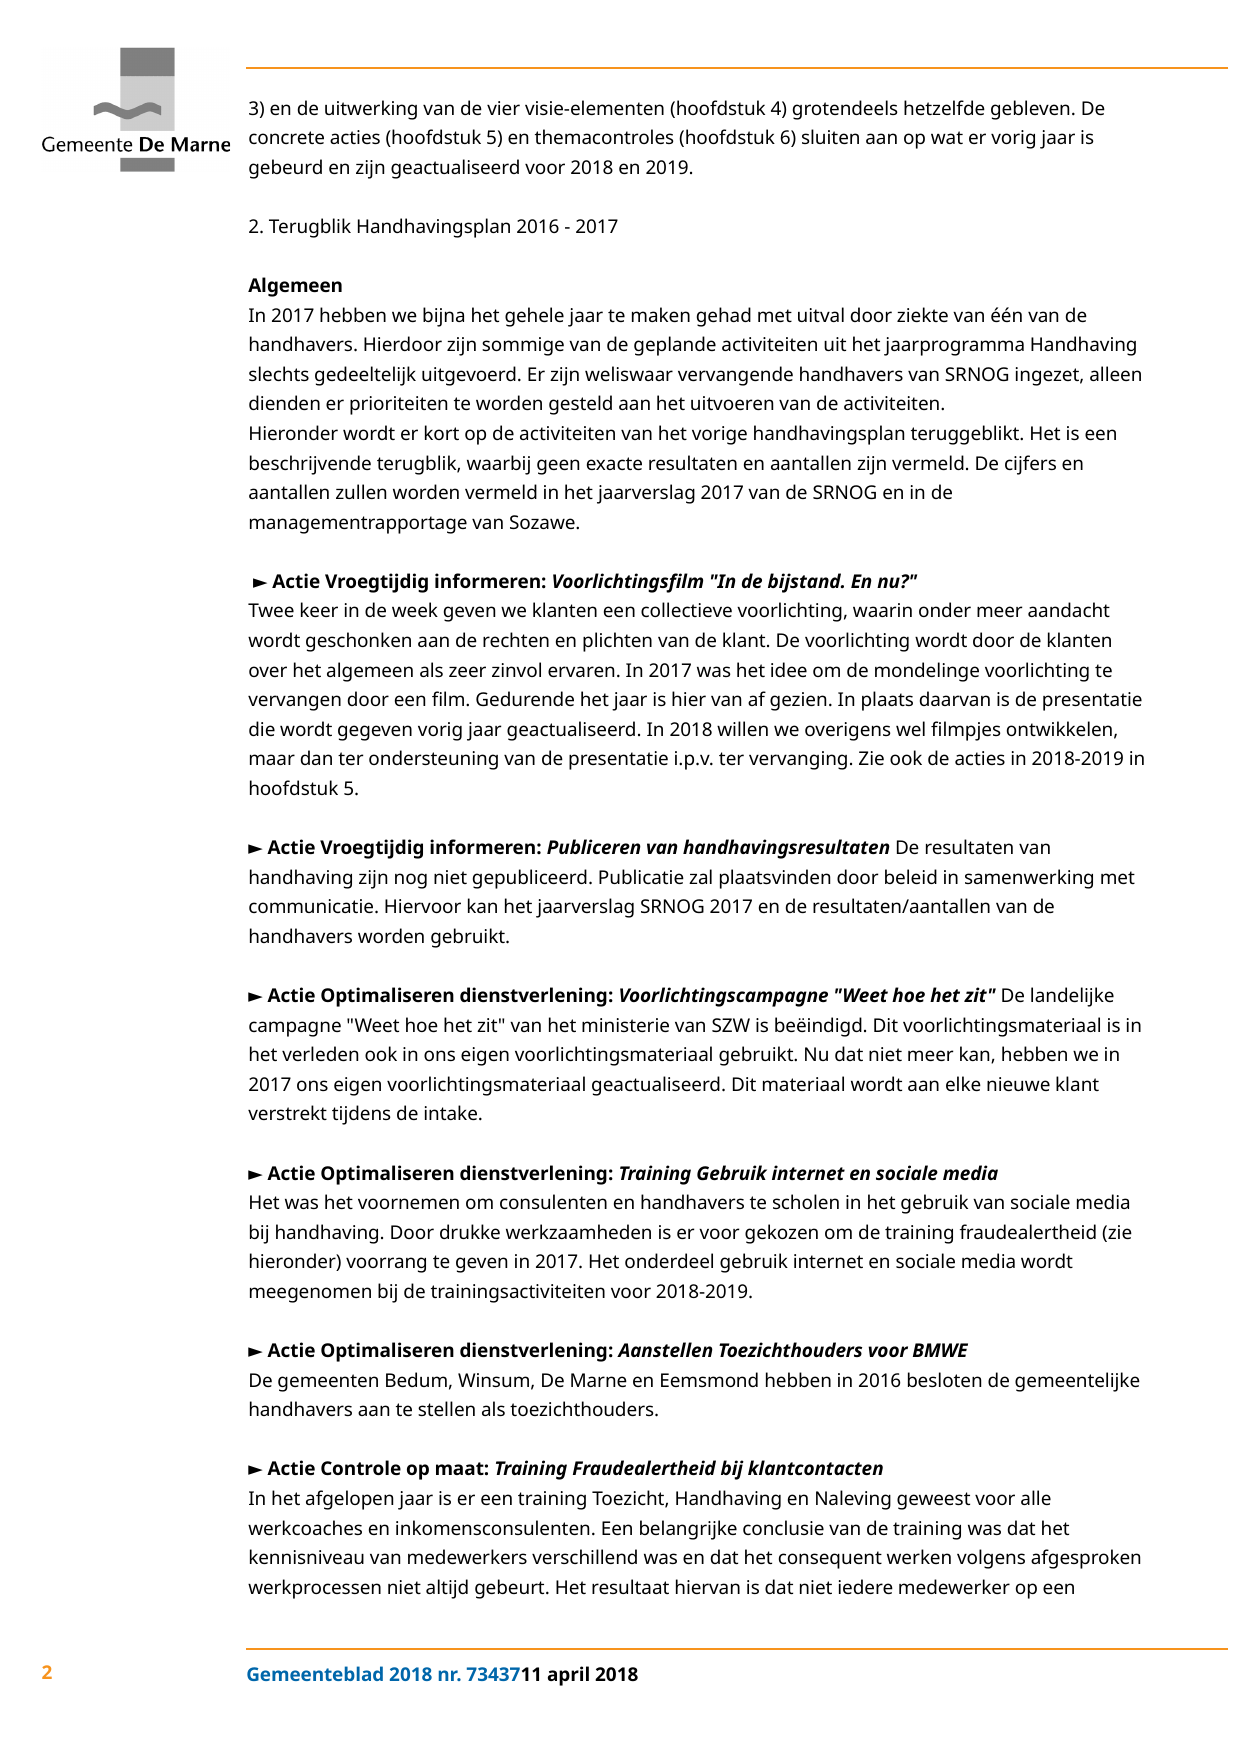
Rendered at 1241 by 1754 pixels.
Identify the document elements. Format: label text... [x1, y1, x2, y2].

text Algemeen [248, 272, 1152, 298]
text In het afgelopen jaar is er een training Toezicht, Handhaving en Naleving geweest voor alle werkcoaches en inkomensconsulenten. Een belangrijke conclusie van de training was dat het kennisniveau van medewerkers verschillend was en dat het consequent werken volgens afgesproken werkprocessen niet altijd gebeurt. Het resultaat hiervan is dat niet iedere medewerker op een [248, 1485, 1152, 1600]
text ► Actie Controle op maat: Training Fraudealertheid bij klantcontacten [248, 1456, 1152, 1481]
text De gemeenten Bedum, Winsum, De Marne en Eemsmond hebben in 2016 besloten de gemeentelijke handhavers aan te stellen als toezichthouders. [248, 1367, 1152, 1422]
text Twee keer in de week geven we klanten een collectieve voorlichting, waarin onder meer aandacht wordt geschonken aan de rechten en plichten van de klant. De voorlichting wordt door de klanten over het algemeen als zeer zinvol ervaren. In 2017 was het idee om de mondelinge voorlichting te vervangen door een film. Gedurende het jaar is hier van af gezien. In plaats daarvan is de presentatie die wordt gegeven vorig jaar geactualiseerd. In 2018 willen we overigens wel filmpjes ontwikkelen, maar dan ter ondersteuning van de presentatie i.p.v. ter vervanging. Zie ook de acties in 2018-2019 in hoofdstuk 5. [248, 598, 1152, 801]
text In 2017 hebben we bijna het gehele jaar te maken gehad met uitval door ziekte van één van de handhavers. Hierdoor zijn sommige van de geplande activiteiten uit het jaarprogramma Handhaving slechts gedeeltelijk uitgevoerd. Er zijn weliswaar vervangende handhavers van SRNOG ingezet, alleen dienden er prioriteiten te worden gesteld aan het uitvoeren van de activiteiten. [248, 302, 1152, 416]
text Hieronder wordt er kort op de activiteiten van het vorige handhavingsplan teruggeblikt. Het is een beschrijvende terugblik, waarbij geen exacte resultaten en aantallen zijn vermeld. De cijfers en aantallen zullen worden vermeld in het jaarverslag 2017 van de SRNOG en in de managementrapportage van Sozawe. [248, 420, 1152, 535]
text ► Actie Optimaliseren dienstverlening: Training Gebruik internet en sociale media [248, 1160, 1152, 1186]
picture [41, 47, 231, 172]
text Het was het voornemen om consulenten en handhavers te scholen in het gebruik van sociale media bij handhaving. Door drukke werkzaamheden is er voor gekozen om de training fraudealertheid (zie hieronder) voorrang te geven in 2017. Het onderdeel gebruik internet en sociale media wordt meegenomen bij de trainingsactiviteiten voor 2018-2019. [248, 1189, 1152, 1304]
text 3) en de uitwerking van de vier visie-elementen (hoofdstuk 4) grotendeels hetzelfde gebleven. De concrete acties (hoofdstuk 5) en themacontroles (hoofdstuk 6) sluiten aan op wat er vorig jaar is gebeurd en zijn geactualiseerd voor 2018 en 2019. [248, 95, 1152, 180]
text ► Actie Optimaliseren dienstverlening: Aanstellen Toezichthouders voor BMWE [248, 1337, 1152, 1363]
text ► Actie Optimaliseren dienstverlening: Voorlichtingscampagne "Weet hoe het zit" De landelijke campagne "Weet hoe het zit" van het ministerie van SZW is beëindigd. Dit voorlichtingsmateriaal is in het verleden ook in ons eigen voorlichtingsmateriaal gebruikt. Nu dat niet meer kan, hebben we in 2017 ons eigen voorlichtingsmateriaal geactualiseerd. Dit materiaal wordt aan elke nieuwe klant verstrekt tijdens de intake. [248, 982, 1152, 1126]
text ► Actie Vroegtijdig informeren: Voorlichtingsfilm "In de bijstand. En nu?" [248, 568, 1152, 594]
text ► Actie Vroegtijdig informeren: Publiceren van handhavingsresultaten De resultaten van handhaving zijn nog niet gepubliceerd. Publicatie zal plaatsvinden door beleid in samenwerking met communicatie. Hiervoor kan het jaarverslag SRNOG 2017 en de resultaten/aantallen van de handhavers worden gebruikt. [248, 834, 1152, 949]
text 2. Terugblik Handhavingsplan 2016 - 2017 [248, 213, 1152, 239]
